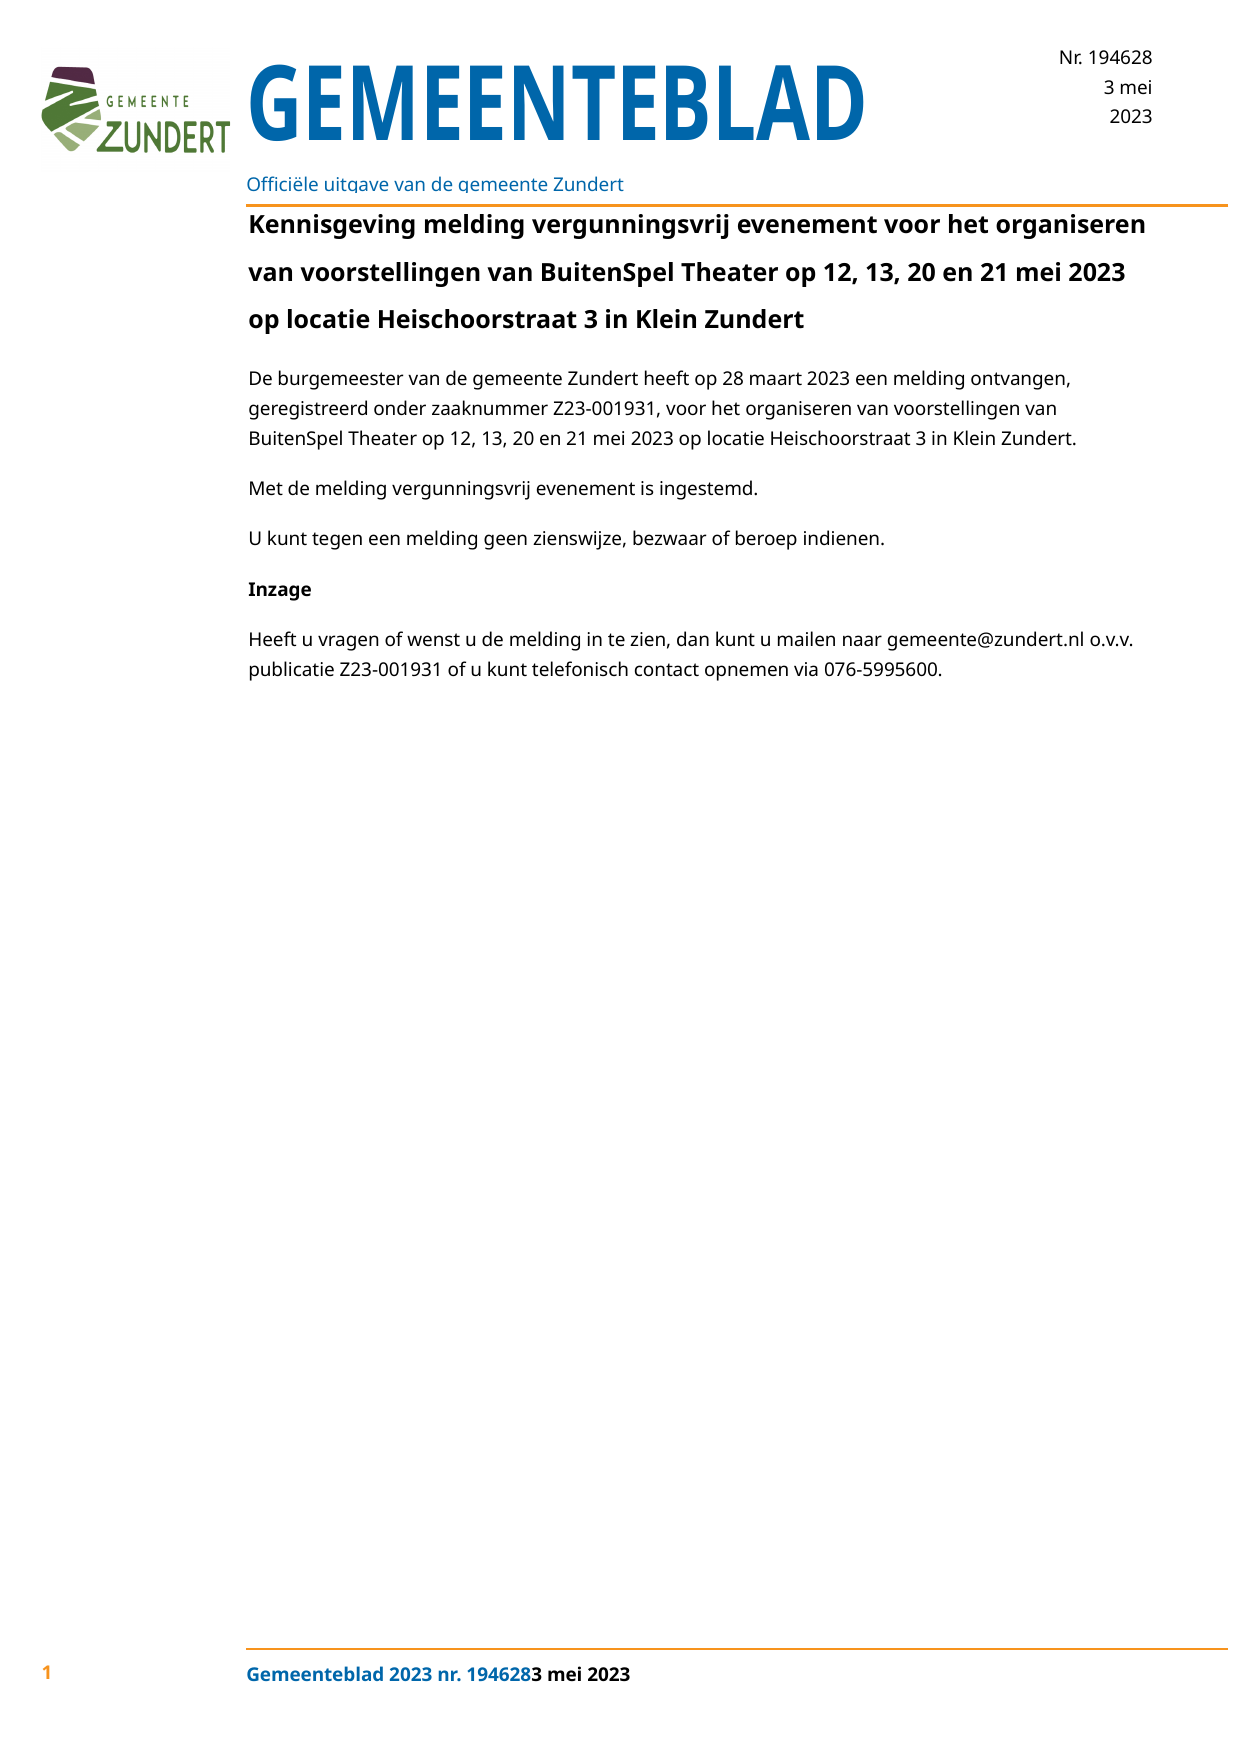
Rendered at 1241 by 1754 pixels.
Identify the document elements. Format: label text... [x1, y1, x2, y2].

text De burgemeester van de gemeente Zundert heeft op 28 maart 2023 een melding ontvangen, geregistreerd onder zaaknummer Z23-001931, voor het organiseren van voorstellingen van BuitenSpel Theater op 12, 13, 20 en 21 mei 2023 op locatie Heischoorstraat 3 in Klein Zundert. [248, 366, 1152, 450]
text Heeft u vragen of wenst u de melding in te zien, dan kunt u mailen naar gemeente@zundert.nl o.v.v. publicatie Z23-001931 of u kunt telefonisch contact opnemen via 076-5995600. [248, 626, 1152, 682]
text Inzage [248, 576, 1152, 602]
picture [41, 47, 231, 172]
text Kennisgeving melding vergunningsvrij evenement voor het organiseren van voorstellingen van BuitenSpel Theater op 12, 13, 20 en 21 mei 2023 op locatie Heischoorstraat 3 in Klein Zundert [248, 207, 1152, 336]
text U kunt tegen een melding geen zienswijze, bezwaar of beroep indienen. [248, 526, 1152, 551]
text Met de melding vergunningsvrij evenement is ingestemd. [248, 475, 1152, 501]
